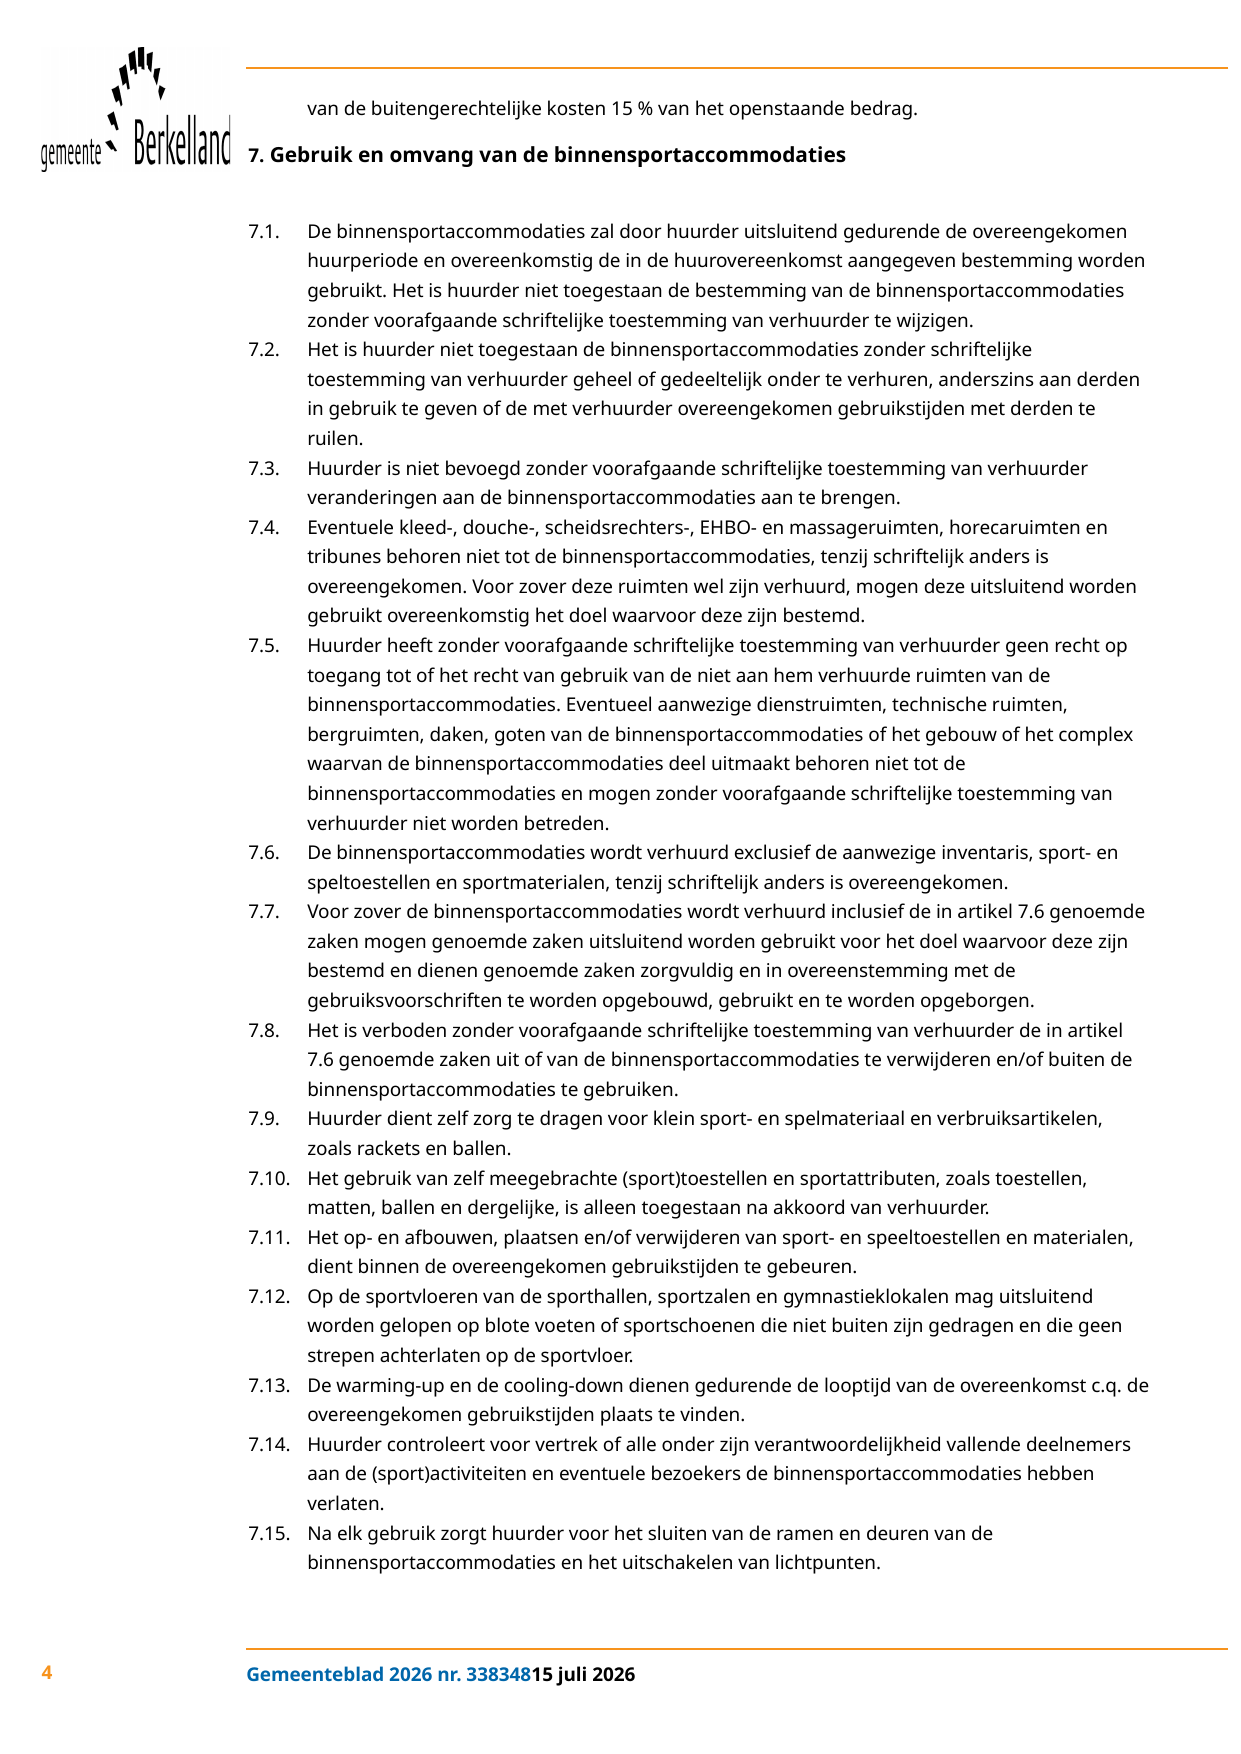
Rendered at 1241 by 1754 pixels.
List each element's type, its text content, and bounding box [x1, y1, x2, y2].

list De warming-up en de cooling-down dienen gedurende de looptijd van de overeenkomst c.q. de overeengekomen gebruikstijden plaats te vinden. [248, 1372, 1152, 1427]
list De binnensportaccommodaties wordt verhuurd exclusief de aanwezige inventaris, sport- en speltoestellen en sportmaterialen, tenzij schriftelijk anders is overeengekomen. [248, 839, 1152, 895]
list Het gebruik van zelf meegebrachte (sport)toestellen en sportattributen, zoals toestellen, matten, ballen en dergelijke, is alleen toegestaan na akkoord van verhuurder. [248, 1165, 1152, 1220]
list Huurder dient zelf zorg te dragen voor klein sport- en spelmateriaal en verbruiksartikelen, zoals rackets en ballen. [248, 1106, 1152, 1161]
list Eventuele kleed-, douche-, scheidsrechters-, EHBO- en massageruimten, horecaruimten en tribunes behoren niet tot de binnensportaccommodaties, tenzij schriftelijk anders is overeengekomen. Voor zover deze ruimten wel zijn verhuurd, mogen deze uitsluitend worden gebruikt overeenkomstig het doel waarvoor deze zijn bestemd. [248, 514, 1152, 628]
list Op de sportvloeren van de sporthallen, sportzalen en gymnastieklokalen mag uitsluitend worden gelopen op blote voeten of sportschoenen die niet buiten zijn gedragen en die geen strepen achterlaten op de sportvloer. [248, 1283, 1152, 1368]
text 7. Gebruik en omvang van de binnensportaccommodaties [248, 140, 1152, 169]
picture [41, 47, 231, 172]
list Voor zover de binnensportaccommodaties wordt verhuurd inclusief de in artikel 7.6 genoemde zaken mogen genoemde zaken uitsluitend worden gebruikt voor het doel waarvoor deze zijn bestemd en dienen genoemde zaken zorgvuldig en in overeenstemming met de gebruiksvoorschriften te worden opgebouwd, gebruikt en te worden opgeborgen. [248, 898, 1152, 1013]
list Het is huurder niet toegestaan de binnensportaccommodaties zonder schriftelijke toestemming van verhuurder geheel of gedeeltelijk onder te verhuren, anderszins aan derden in gebruik te geven of de met verhuurder overeengekomen gebruikstijden met derden te ruilen. [248, 336, 1152, 451]
list De binnensportaccommodaties zal door huurder uitsluitend gedurende de overeengekomen huurperiode en overeenkomstig de in de huurovereenkomst aangegeven bestemming worden gebruikt. Het is huurder niet toegestaan de bestemming van de binnensportaccommodaties zonder voorafgaande schriftelijke toestemming van verhuurder te wijzigen. [248, 218, 1152, 333]
list Huurder controleert voor vertrek of alle onder zijn verantwoordelijkheid vallende deelnemers aan de (sport)activiteiten en eventuele bezoekers de binnensportaccommodaties hebben verlaten. [248, 1431, 1152, 1516]
list Het is verboden zonder voorafgaande schriftelijke toestemming van verhuurder de in artikel 7.6 genoemde zaken uit of van de binnensportaccommodaties te verwijderen en/of buiten de binnensportaccommodaties te gebruiken. [248, 1017, 1152, 1102]
list Na elk gebruik zorgt huurder voor het sluiten van de ramen en deuren van de binnensportaccommodaties en het uitschakelen van lichtpunten. [248, 1520, 1152, 1575]
list van de buitengerechtelijke kosten 15 % van het openstaande bedrag. [248, 95, 1152, 121]
list Het op- en afbouwen, plaatsen en/of verwijderen van sport- en speeltoestellen en materialen, dient binnen de overeengekomen gebruikstijden te gebeuren. [248, 1224, 1152, 1279]
list Huurder heeft zonder voorafgaande schriftelijke toestemming van verhuurder geen recht op toegang tot of het recht van gebruik van de niet aan hem verhuurde ruimten van de binnensportaccommodaties. Eventueel aanwezige dienstruimten, technische ruimten, bergruimten, daken, goten van de binnensportaccommodaties of het gebouw of het complex waarvan de binnensportaccommodaties deel uitmaakt behoren niet tot de binnensportaccommodaties en mogen zonder voorafgaande schriftelijke toestemming van verhuurder niet worden betreden. [248, 632, 1152, 836]
list Huurder is niet bevoegd zonder voorafgaande schriftelijke toestemming van verhuurder veranderingen aan de binnensportaccommodaties aan te brengen. [248, 455, 1152, 510]
